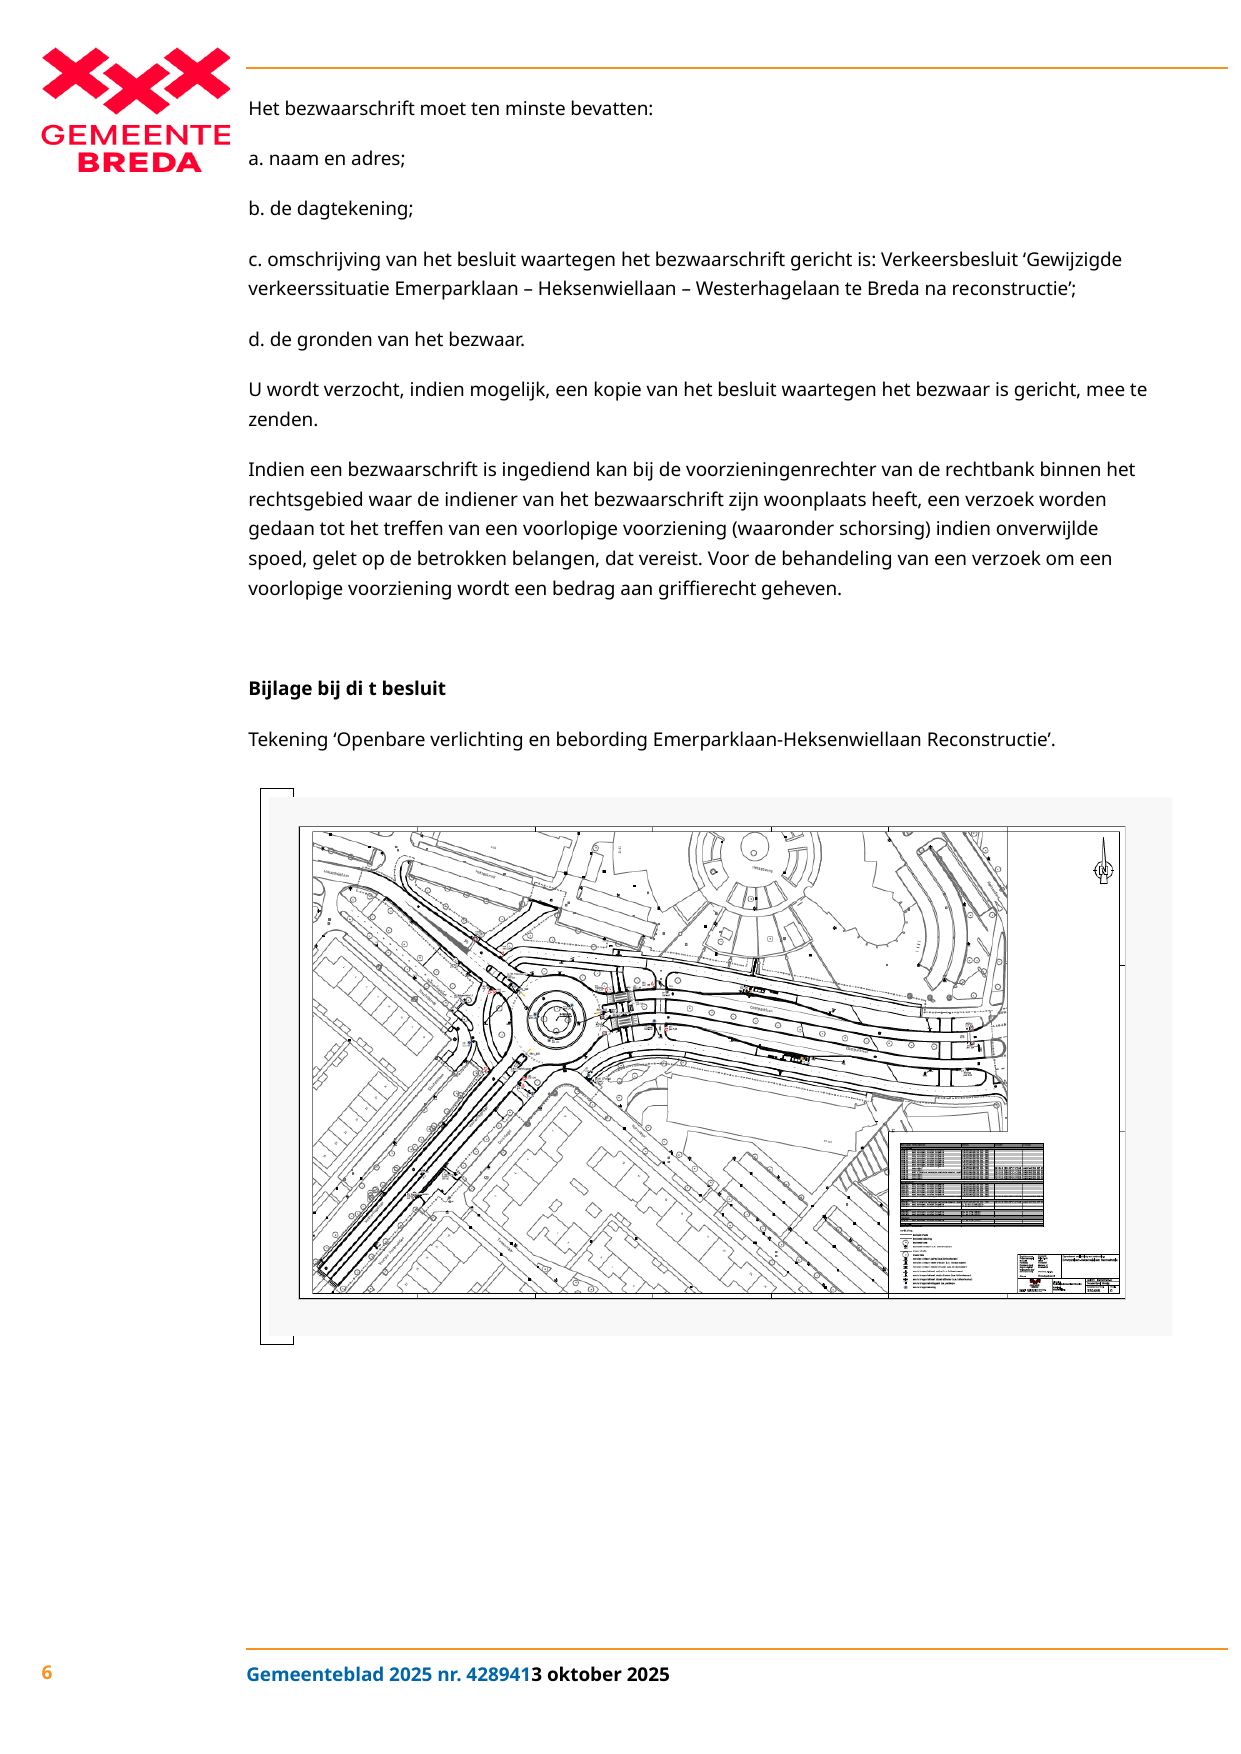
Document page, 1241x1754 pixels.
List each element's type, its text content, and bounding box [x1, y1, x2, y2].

text U wordt verzocht, indien mogelijk, een kopie van het besluit waartegen het bezwaar is gericht, mee te zenden. [248, 376, 1152, 432]
text c. omschrijving van het besluit waartegen het bezwaarschrift gericht is: Verkeersbesluit ‘Gewijzigde verkeerssituatie Emerparklaan – Heksenwiellaan – Westerhagelaan te Breda na reconstructie’; [248, 246, 1152, 301]
text d. de gronden van het bezwaar. [248, 326, 1152, 352]
text a. naam en adres; [248, 145, 1152, 171]
text Het bezwaarschrift moet ten minste bevatten: [248, 95, 1152, 121]
text b. de dagtekening; [248, 196, 1152, 221]
text Bijlage bij di t besluit [248, 676, 1152, 701]
text Indien een bezwaarschrift is ingediend kan bij de voorzieningenrechter van de rechtbank binnen het rechtsgebied waar de indiener van het bezwaarschrift zijn woonplaats heeft, een verzoek worden gedaan tot het treffen van een voorlopige voorziening (waaronder schorsing) indien onverwijlde spoed, gelet op de betrokken belangen, dat vereist. Voor de behandeling van een verzoek om een voorlopige voorziening wordt een bedrag aan griffierecht geheven. [248, 456, 1152, 601]
picture [41, 47, 231, 172]
picture [268, 797, 1173, 1336]
text Tekening ‘Openbare verlichting en bebording Emerparklaan-Heksenwiellaan Reconstructie’. [248, 726, 1152, 752]
